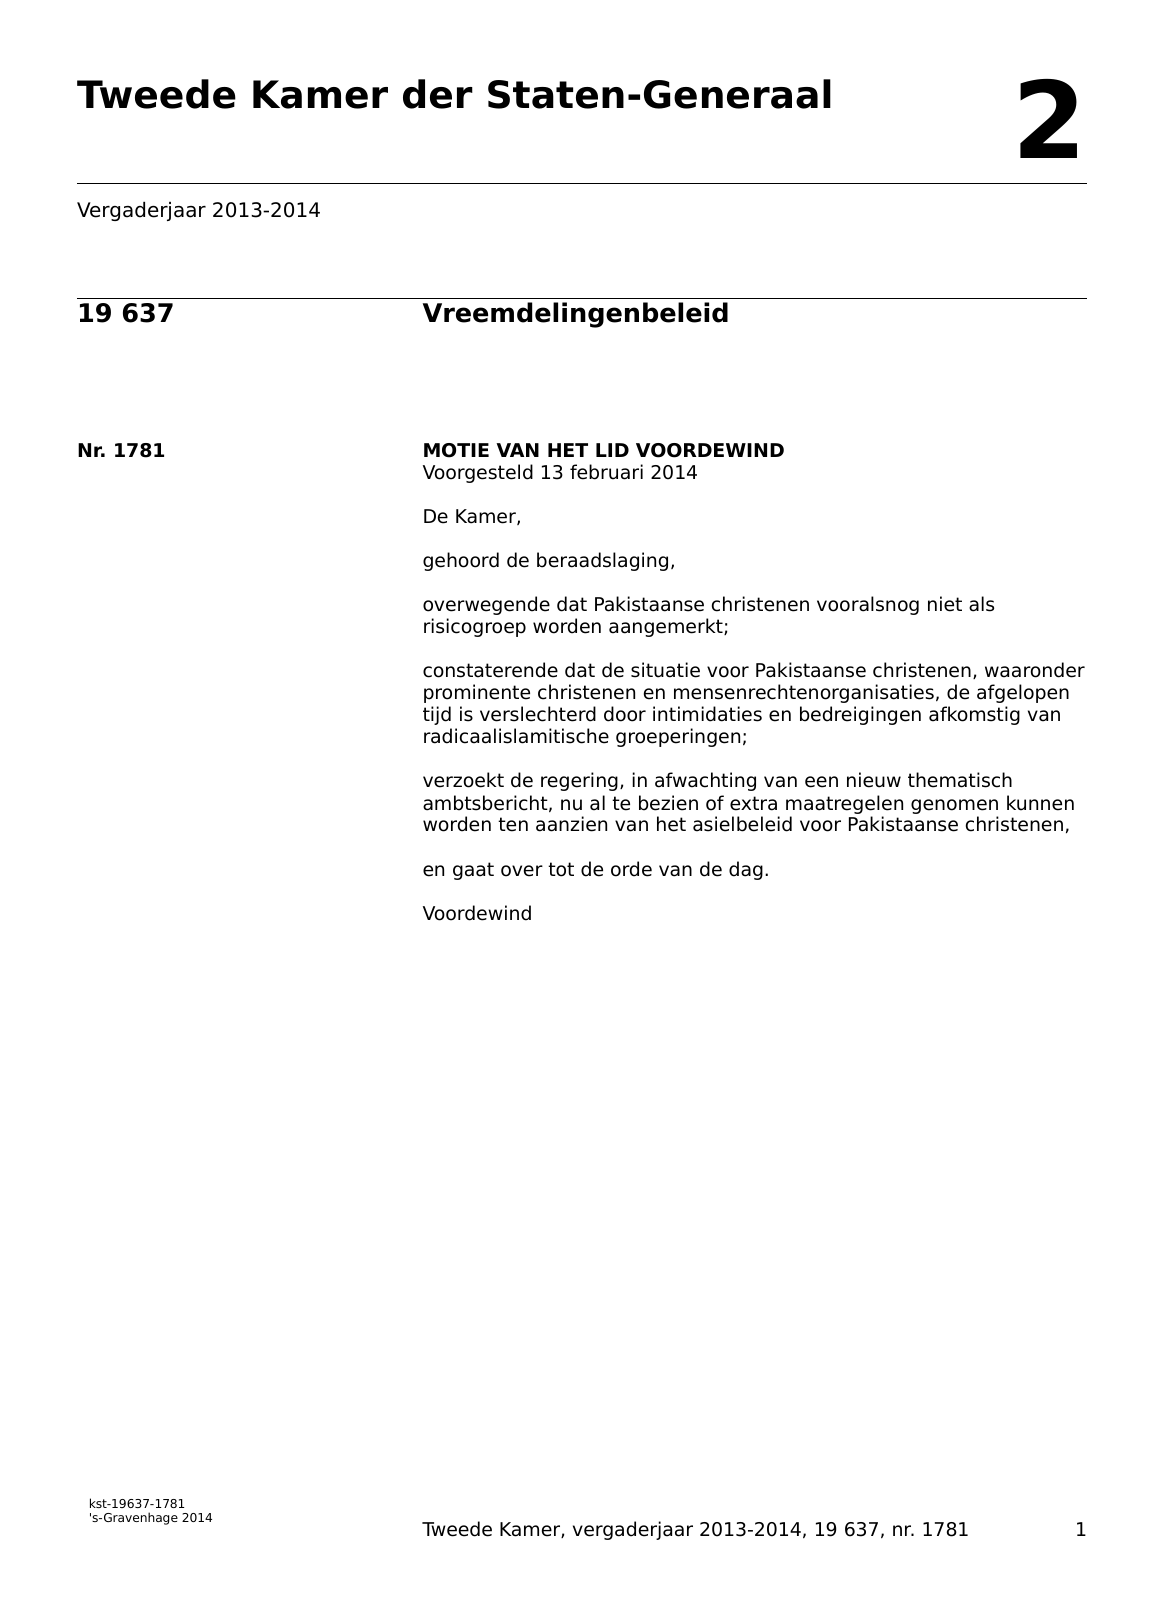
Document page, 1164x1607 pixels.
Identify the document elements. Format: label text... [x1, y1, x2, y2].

text Voorgesteld 13 februari 2014 [422, 462, 1087, 484]
text gehoord de beraadslaging, [422, 550, 1087, 572]
text Voordewind [422, 903, 1087, 925]
text constaterende dat de situatie voor Pakistaanse christenen, waaronder prominente christenen en mensenrechtenorganisaties, de afgelopen tijd is verslechterd door intimidaties en bedreigingen afkomstig van radicaalislamitische groeperingen; [422, 660, 1087, 748]
text kst-19637-1781 [88, 1497, 323, 1511]
subtitle 19 637 Vreemdelingenbeleid [77, 299, 1087, 329]
text De Kamer, [422, 506, 1087, 528]
table_cell Vergaderjaar 2013-2014 [77, 184, 1087, 298]
text verzoekt de regering, in afwachting van een nieuw thematisch ambtsbericht, nu al te bezien of extra maatregelen genomen kunnen worden ten aanzien van het asielbeleid voor Pakistaanse christenen, [422, 770, 1087, 836]
table_header Tweede Kamer der Staten-Generaal [77, 59, 886, 183]
table_header 2 [886, 59, 1087, 183]
text overwegende dat Pakistaanse christenen vooralsnog niet als risicogroep worden aangemerkt; [422, 594, 1087, 638]
subtitle Nr. 1781 MOTIE VAN HET LID VOORDEWIND [77, 440, 1087, 462]
text en gaat over tot de orde van de dag. [422, 858, 1087, 881]
text 's-Gravenhage 2014 [88, 1511, 323, 1525]
